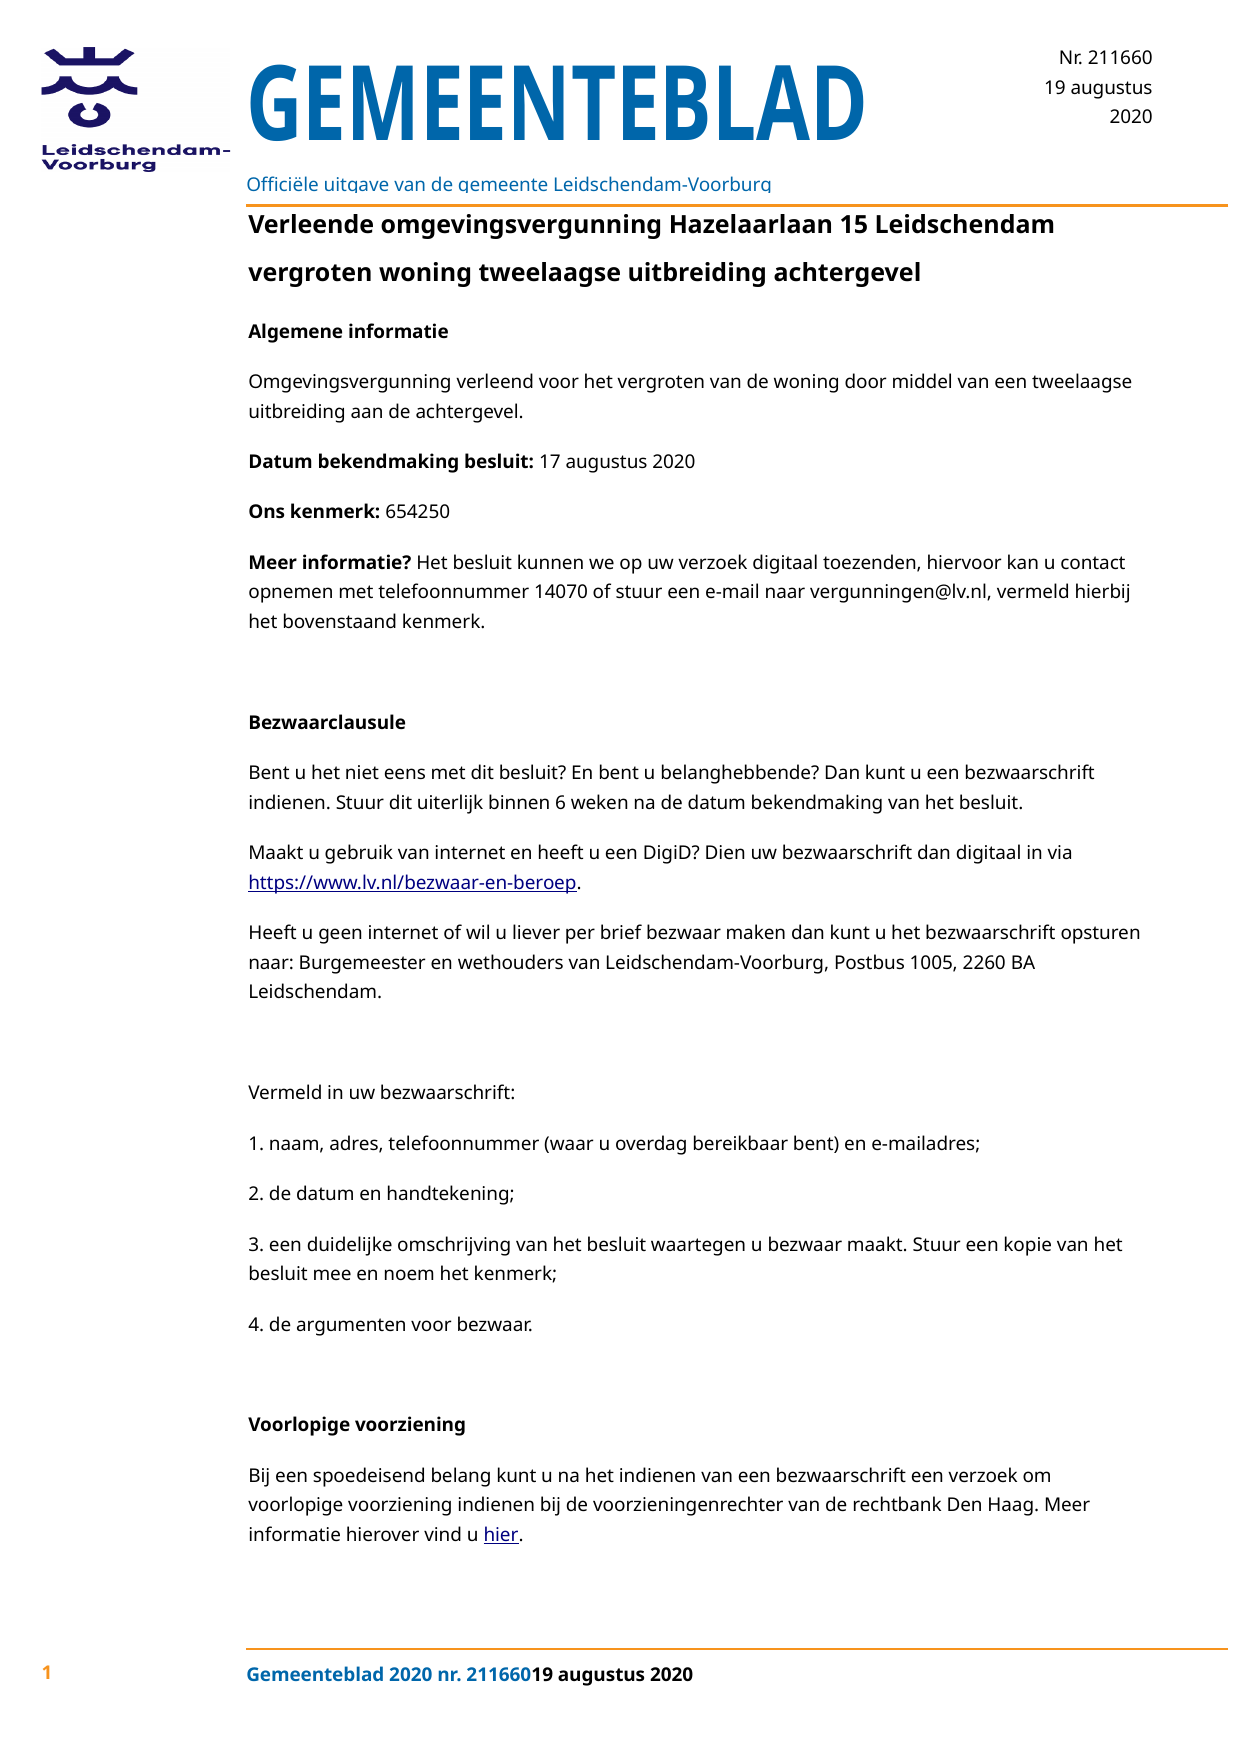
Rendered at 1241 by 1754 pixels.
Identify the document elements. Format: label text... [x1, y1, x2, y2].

text 3. een duidelijke omschrijving van het besluit waartegen u bezwaar maakt. Stuur een kopie van het besluit mee en noem het kenmerk; [248, 1231, 1152, 1286]
text 4. de argumenten voor bezwaar. [248, 1311, 1152, 1337]
text Voorlopige voorziening [248, 1412, 1152, 1437]
text Algemene informatie [248, 318, 1152, 344]
text Omgevingsvergunning verleend voor het vergroten van de woning door middel van een tweelaagse uitbreiding aan de achtergevel. [248, 368, 1152, 424]
text Bij een spoedeisend belang kunt u na het indienen van een bezwaarschrift een verzoek om voorlopige voorziening indienen bij de voorzieningenrechter van de rechtbank Den Haag. Meer informatie hierover vind u hier. [248, 1462, 1152, 1547]
text 2. de datum en handtekening; [248, 1180, 1152, 1206]
text Heeft u geen internet of wil u liever per brief bezwaar maken dan kunt u het bezwaarschrift opsturen naar: Burgemeester en wethouders van Leidschendam-Voorburg, Postbus 1005, 2260 BA Leidschendam. [248, 919, 1152, 1004]
text Verleende omgevingsvergunning Hazelaarlaan 15 Leidschendam vergroten woning tweelaagse uitbreiding achtergevel [248, 207, 1152, 288]
text Bent u het niet eens met dit besluit? En bent u belanghebbende? Dan kunt u een bezwaarschrift indienen. Stuur dit uiterlijk binnen 6 weken na de datum bekendmaking van het besluit. [248, 759, 1152, 815]
text Datum bekendmaking besluit: 17 augustus 2020 [248, 448, 1152, 474]
text Vermeld in uw bezwaarschrift: [248, 1079, 1152, 1105]
text 1. naam, adres, telefoonnummer (waar u overdag bereikbaar bent) en e-mailadres; [248, 1130, 1152, 1156]
text Ons kenmerk: 654250 [248, 499, 1152, 524]
text Bezwaarclausule [248, 709, 1152, 735]
picture [41, 47, 231, 172]
text Maakt u gebruik van internet en heeft u een DigiD? Dien uw bezwaarschrift dan digitaal in via https://www.lv.nl/bezwaar-en-beroep. [248, 839, 1152, 895]
text Meer informatie? Het besluit kunnen we op uw verzoek digitaal toezenden, hiervoor kan u contact opnemen met telefoonnummer 14070 of stuur een e-mail naar vergunningen@lv.nl, vermeld hierbij het bovenstaand kenmerk. [248, 549, 1152, 634]
